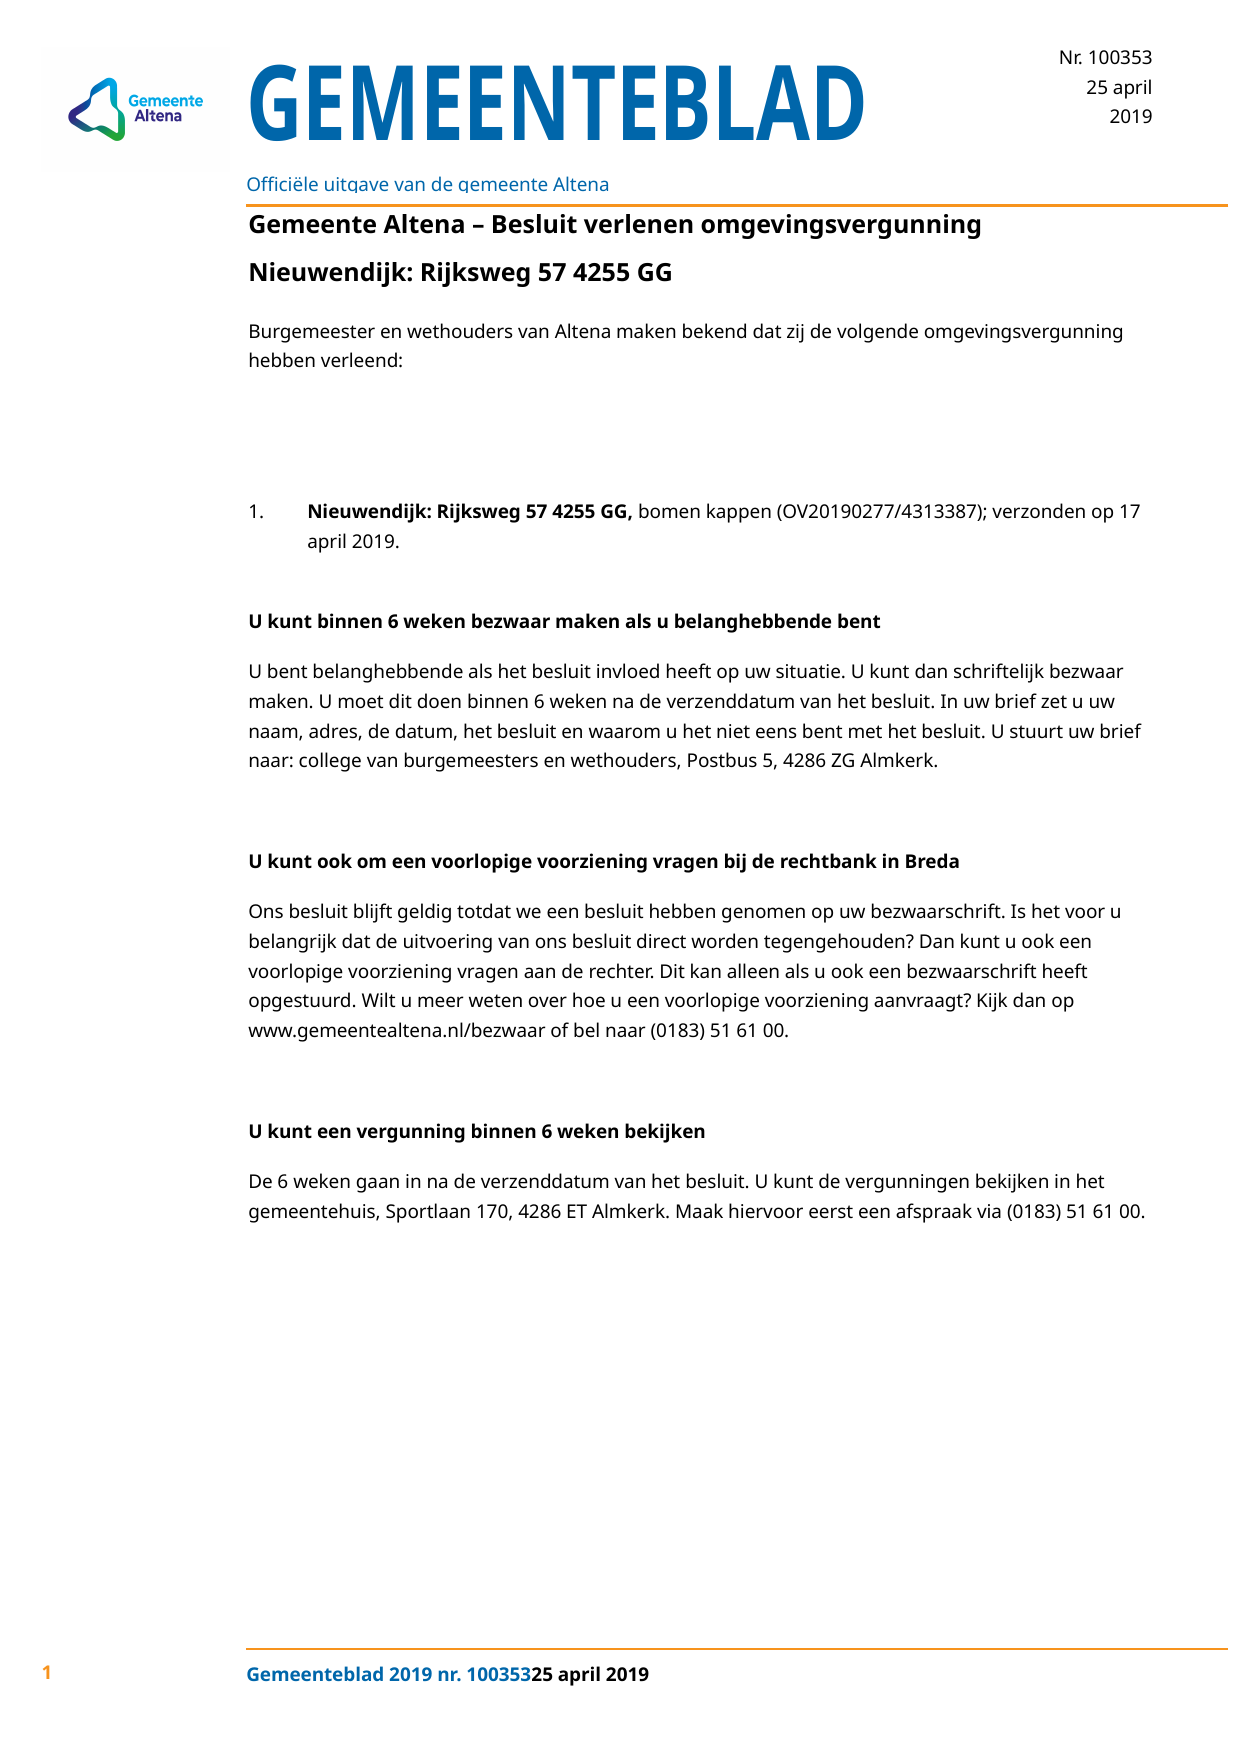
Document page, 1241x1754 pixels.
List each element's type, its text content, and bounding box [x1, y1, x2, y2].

text De 6 weken gaan in na de verzenddatum van het besluit. U kunt de vergunningen bekijken in het gemeentehuis, Sportlaan 170, 4286 ET Almkerk. Maak hiervoor eerst een afspraak via (0183) 51 61 00. [248, 1168, 1152, 1224]
text Gemeente Altena – Besluit verlenen omgevingsvergunning Nieuwendijk: Rijksweg 57 4255 GG [248, 207, 1152, 288]
text U bent belanghebbende als het besluit invloed heeft op uw situatie. U kunt dan schriftelijk bezwaar maken. U moet dit doen binnen 6 weken na de verzenddatum van het besluit. In uw brief zet u uw naam, adres, de datum, het besluit en waarom u het niet eens bent met het besluit. U stuurt uw brief naar: college van burgemeesters en wethouders, Postbus 5, 4286 ZG Almkerk. [248, 659, 1152, 773]
text Burgemeester en wethouders van Altena maken bekend dat zij de volgende omgevingsvergunning hebben verleend: [248, 318, 1152, 373]
picture [41, 47, 231, 172]
text U kunt binnen 6 weken bezwaar maken als u belanghebbende bent [248, 608, 1152, 634]
text Ons besluit blijft geldig totdat we een besluit hebben genomen op uw bezwaarschrift. Is het voor u belangrijk dat de uitvoering van ons besluit direct worden tegengehouden? Dan kunt u ook een voorlopige voorziening vragen aan de rechter. Dit kan alleen als u ook een bezwaarschrift heeft opgestuurd. Wilt u meer weten over hoe u een voorlopige voorziening aanvraagt? Kijk dan op www.gemeentealtena.nl/bezwaar of bel naar (0183) 51 61 00. [248, 899, 1152, 1043]
list Nieuwendijk: Rijksweg 57 4255 GG, bomen kappen (OV20190277/4313387); verzonden op 17 april 2019. [248, 499, 1152, 554]
text U kunt een vergunning binnen 6 weken bekijken [248, 1118, 1152, 1144]
text U kunt ook om een voorlopige voorziening vragen bij de rechtbank in Breda [248, 848, 1152, 874]
